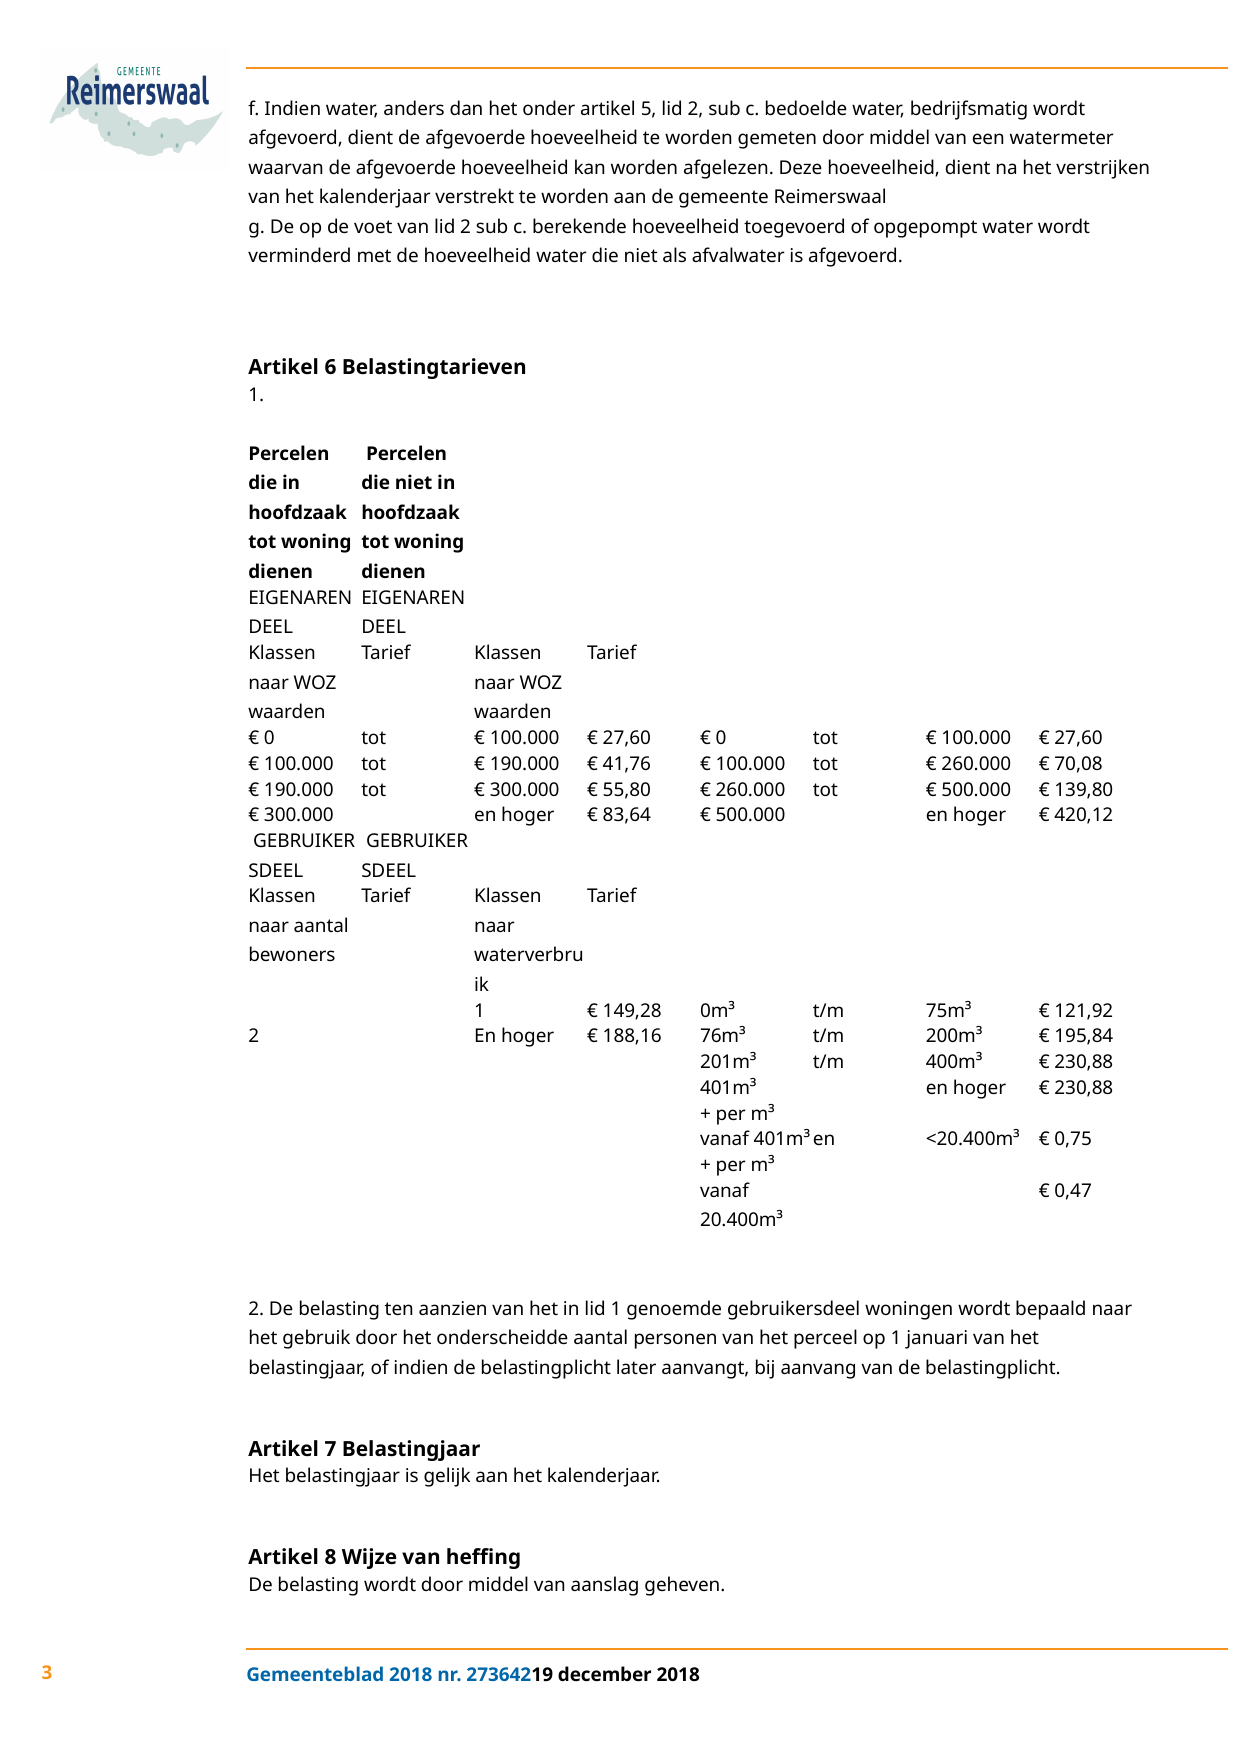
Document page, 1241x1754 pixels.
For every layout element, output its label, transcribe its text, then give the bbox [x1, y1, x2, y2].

table_cell en hoger [926, 1074, 1038, 1100]
table_cell € 41,76 [587, 750, 700, 776]
table_cell [361, 1177, 474, 1232]
table_cell [474, 1074, 587, 1100]
table_cell [474, 1100, 587, 1126]
table_cell [361, 1049, 474, 1074]
table_cell + per m³ [700, 1151, 813, 1177]
table_cell € 230,88 [1039, 1074, 1152, 1100]
table_cell [361, 1100, 474, 1126]
table_cell [813, 1177, 926, 1232]
table_cell Tarief [587, 883, 700, 997]
table_cell [813, 801, 926, 827]
table_cell € 190.000 [248, 776, 361, 801]
text 2. De belasting ten aanzien van het in lid 1 genoemde gebruikersdeel woningen wordt bepaald naar het gebruik door het onderscheidde aantal personen van het perceel op 1 januari van het belastingjaar, of indien de belastingplicht later aanvangt, bij aanvang van de belastingplicht. [248, 1295, 1152, 1380]
table_cell [474, 1177, 587, 1232]
table_cell € 100.000 [474, 724, 587, 750]
table_cell 2 [248, 1023, 361, 1048]
table_cell [1039, 1100, 1152, 1126]
table_cell € 0,47 [1039, 1177, 1152, 1232]
table_cell [248, 1074, 361, 1100]
table_cell GEBRUIKERSDEEL [361, 827, 474, 882]
table_cell en hoger [474, 801, 587, 827]
table_cell € 55,80 [587, 776, 700, 801]
table_cell € 100.000 [700, 750, 813, 776]
table_cell € 188,16 [587, 1023, 700, 1048]
table_cell [587, 1074, 700, 1100]
table_cell [926, 1100, 1038, 1126]
table_cell Tarief [361, 639, 474, 724]
table_cell € 70,08 [1039, 750, 1152, 776]
table_cell Tarief [587, 639, 700, 724]
table_cell t/m [813, 997, 926, 1023]
table_cell tot [361, 724, 474, 750]
table_cell [587, 1151, 700, 1177]
table_cell Klassen naar WOZ waarden [248, 639, 361, 724]
table_cell [587, 1126, 700, 1151]
table_cell <20.400m³ [926, 1126, 1038, 1151]
table_cell tot [813, 724, 926, 750]
table_cell [248, 1177, 361, 1232]
table_cell [248, 1100, 361, 1126]
table_cell [361, 1126, 474, 1151]
table_cell 400m³ [926, 1049, 1038, 1074]
table_cell EIGENARENDEEL [248, 584, 361, 639]
table_cell 401m³ [700, 1074, 813, 1100]
table_cell [361, 1074, 474, 1100]
table_cell [361, 1151, 474, 1177]
table_cell Tarief [361, 883, 474, 997]
table_cell [1039, 1151, 1152, 1177]
table_cell € 260.000 [926, 750, 1038, 776]
table_cell € 500.000 [700, 801, 813, 827]
table_cell 76m³ [700, 1023, 813, 1048]
table_cell € 500.000 [926, 776, 1038, 801]
text f. Indien water, anders dan het onder artikel 5, lid 2, sub c. bedoelde water, bedrijfsmatig wordt afgevoerd, dient de afgevoerde hoeveelheid te worden gemeten door middel van een watermeter waarvan de afgevoerde hoeveelheid kan worden afgelezen. Deze hoeveelheid, dient na het verstrijken van het kalenderjaar verstrekt te worden aan de gemeente Reimerswaal [248, 95, 1152, 209]
table_cell [248, 1151, 361, 1177]
table_cell € 27,60 [1039, 724, 1152, 750]
table_cell € 195,84 [1039, 1023, 1152, 1048]
table_cell € 300.000 [474, 776, 587, 801]
table_cell € 121,92 [1039, 997, 1152, 1023]
table_cell tot [813, 750, 926, 776]
table_cell EIGENARENDEEL [361, 584, 474, 639]
table_cell tot [361, 750, 474, 776]
table_cell tot [361, 776, 474, 801]
table_cell [587, 1049, 700, 1074]
table_cell [361, 801, 474, 827]
table_cell 1 [474, 997, 587, 1023]
table_cell € 300.000 [248, 801, 361, 827]
text De belasting wordt door middel van aanslag geheven. [248, 1571, 1152, 1597]
table_cell € 420,12 [1039, 801, 1152, 827]
table_cell [587, 1177, 700, 1232]
table_cell € 100.000 [248, 750, 361, 776]
table_cell Klassen naar WOZ waarden [474, 639, 587, 724]
table_cell [926, 1151, 1038, 1177]
table_cell [361, 997, 474, 1023]
table_cell vanaf 20.400m³ [700, 1177, 813, 1232]
table_cell [248, 1049, 361, 1074]
table_cell [926, 1177, 1038, 1232]
table_cell 201m³ [700, 1049, 813, 1074]
text 1. [248, 381, 1152, 406]
table_cell € 100.000 [926, 724, 1038, 750]
table_header Percelen die niet in hoofdzaak tot woning dienen [361, 440, 474, 584]
table_cell t/m [813, 1049, 926, 1074]
table_cell en hoger [926, 801, 1038, 827]
table_cell € 0 [700, 724, 813, 750]
table_cell 75m³ [926, 997, 1038, 1023]
table_cell [474, 1151, 587, 1177]
picture [41, 47, 231, 172]
table_cell 0m³ [700, 997, 813, 1023]
text g. De op de voet van lid 2 sub c. berekende hoeveelheid toegevoerd of opgepompt water wordt verminderd met de hoeveelheid water die niet als afvalwater is afgevoerd. [248, 213, 1152, 268]
table_cell [813, 1074, 926, 1100]
table_cell [813, 1100, 926, 1126]
table_cell vanaf 401m³ [700, 1126, 813, 1151]
table_cell t/m [813, 1023, 926, 1048]
table_cell tot [813, 776, 926, 801]
table_cell [361, 1023, 474, 1048]
text Artikel 7 Belastingjaar [248, 1434, 1152, 1462]
table_cell [474, 1126, 587, 1151]
table_cell + per m³ [700, 1100, 813, 1126]
table_cell Klassen naar aantal bewoners [248, 883, 361, 997]
text Artikel 6 Belastingtarieven [248, 352, 1152, 381]
table_cell € 139,80 [1039, 776, 1152, 801]
table_cell € 0 [248, 724, 361, 750]
table_cell € 190.000 [474, 750, 587, 776]
table_cell Klassen naar waterverbruik [474, 883, 587, 997]
table_cell € 83,64 [587, 801, 700, 827]
table_cell [474, 1049, 587, 1074]
table_cell GEBRUIKERSDEEL [248, 827, 361, 882]
text Artikel 8 Wijze van heffing [248, 1542, 1152, 1571]
table_cell en [813, 1126, 926, 1151]
table_cell € 149,28 [587, 997, 700, 1023]
table_cell [248, 1126, 361, 1151]
table_cell [813, 1151, 926, 1177]
table_cell € 260.000 [700, 776, 813, 801]
table_cell 200m³ [926, 1023, 1038, 1048]
text Het belastingjaar is gelijk aan het kalenderjaar. [248, 1462, 1152, 1488]
table_cell [248, 997, 361, 1023]
table_cell € 230,88 [1039, 1049, 1152, 1074]
table_cell € 27,60 [587, 724, 700, 750]
table_cell € 0,75 [1039, 1126, 1152, 1151]
table_header Percelen die in hoofdzaak tot woning dienen [248, 440, 361, 584]
table_cell En hoger [474, 1023, 587, 1048]
table_cell [587, 1100, 700, 1126]
